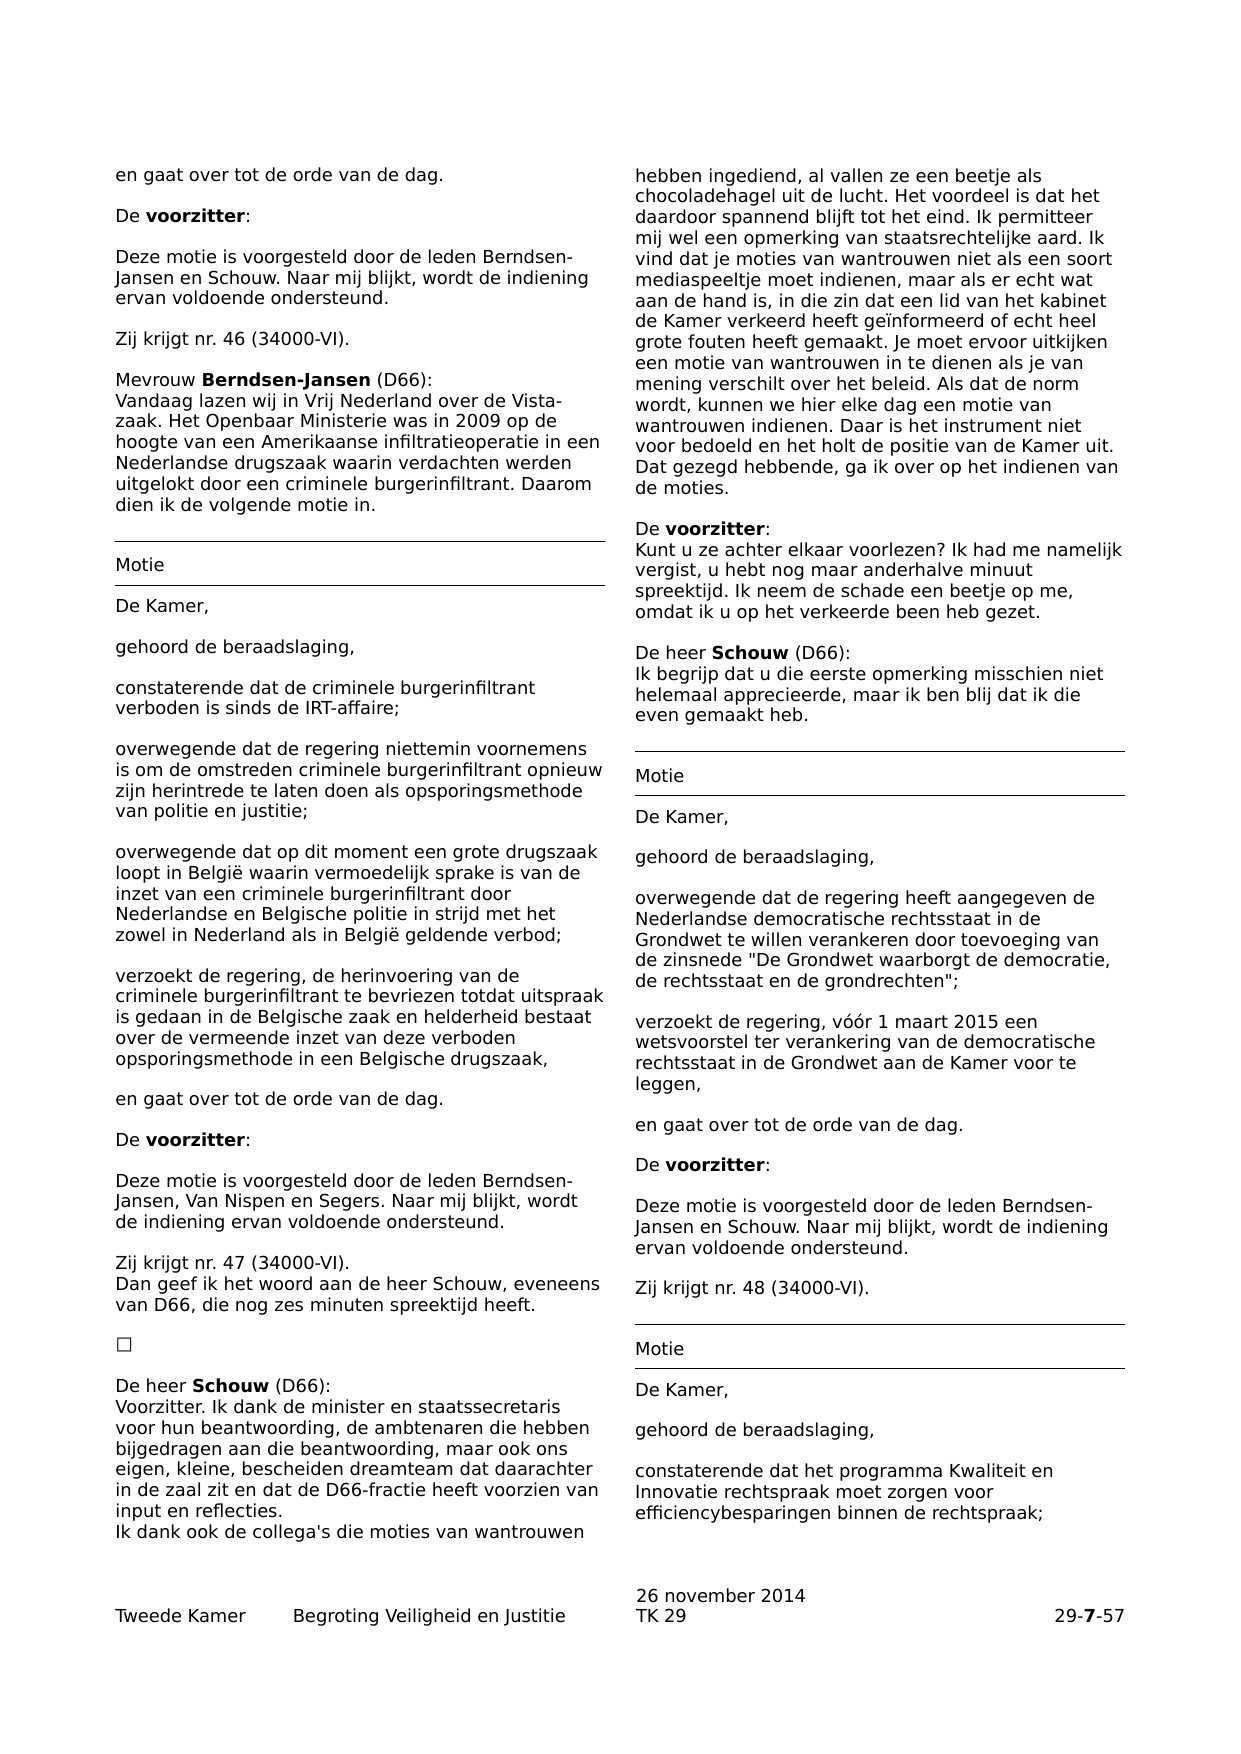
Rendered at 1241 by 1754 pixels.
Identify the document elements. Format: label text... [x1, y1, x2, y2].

text Motie [115, 555, 605, 576]
text overwegende dat op dit moment een grote drugszaak loopt in België waarin vermoedelijk sprake is van de inzet van een criminele burgerinfiltrant door Nederlandse en Belgische politie in strijd met het zowel in Nederland als in België geldende verbod; [115, 842, 605, 946]
text verzoekt de regering, de herinvoering van de criminele burgerinfiltrant te bevriezen totdat uitspraak is gedaan in de Belgische zaak en helderheid bestaat over de vermeende inzet van deze verboden opsporingsmethode in een Belgische drugszaak, [115, 966, 605, 1069]
text Dan geef ik het woord aan de heer Schouw, eveneens van D66, die nog zes minuten spreektijd heeft. [115, 1273, 605, 1315]
text gehoord de beraadslaging, [635, 1420, 1125, 1441]
text Voorzitter. Ik dank de minister en staatssecretaris voor hun beantwoording, de ambtenaren die hebben bijgedragen aan die beantwoording, maar ook ons eigen, kleine, bescheiden dreamteam dat daarachter in de zaal zit en dat de D66-fractie heeft voorzien van input en reflecties. [115, 1397, 605, 1522]
text Zij krijgt nr. 46 (34000-VI). [115, 329, 605, 350]
text Motie [635, 766, 1125, 787]
text Ik dank ook de collega's die moties van wantrouwen [115, 1522, 605, 1542]
text Motie [635, 1339, 1125, 1359]
text Ik begrijp dat u die eerste opmerking misschien niet helemaal apprecieerde, maar ik ben blij dat ik die even gemaakt heb. [635, 663, 1125, 726]
text Kunt u ze achter elkaar voorlezen? Ik had me namelijk vergist, u hebt nog maar anderhalve minuut spreektijd. Ik neem de schade een beetje op me, omdat ik u op het verkeerde been heb gezet. [635, 539, 1125, 623]
text De Kamer, [115, 596, 605, 617]
text Deze motie is voorgesteld door de leden Berndsen-Jansen en Schouw. Naar mij blijkt, wordt de indiening ervan voldoende ondersteund. [115, 247, 605, 309]
text Zij krijgt nr. 47 (34000-VI). [115, 1253, 605, 1273]
text Mevrouw Berndsen-Jansen (D66): [115, 370, 605, 390]
text en gaat over tot de orde van de dag. [635, 1114, 1125, 1135]
text gehoord de beraadslaging, [635, 847, 1125, 868]
text constaterende dat het programma Kwaliteit en Innovatie rechtspraak moet zorgen voor efficiencybesparingen binnen de rechtspraak; [635, 1461, 1125, 1523]
text Deze motie is voorgesteld door de leden Berndsen-Jansen en Schouw. Naar mij blijkt, wordt de indiening ervan voldoende ondersteund. [635, 1196, 1125, 1258]
text verzoekt de regering, vóór 1 maart 2015 een wetsvoorstel ter verankering van de democratische rechtsstaat in de Grondwet aan de Kamer voor te leggen, [635, 1012, 1125, 1094]
text De heer Schouw (D66): [115, 1376, 605, 1397]
text De voorzitter: [115, 1130, 605, 1151]
text De voorzitter: [115, 206, 605, 227]
text en gaat over tot de orde van de dag. [115, 1089, 605, 1110]
text De heer Schouw (D66): [635, 643, 1125, 663]
text overwegende dat de regering niettemin voornemens is om de omstreden criminele burgerinfiltrant opnieuw zijn herintrede te laten doen als opsporingsmethode van politie en justitie; [115, 739, 605, 822]
text overwegende dat de regering heeft aangegeven de Nederlandse democratische rechtsstaat in de Grondwet te willen verankeren door toevoeging van de zinsnede "De Grondwet waarborgt de democratie, de rechtsstaat en de grondrechten"; [635, 888, 1125, 992]
text constaterende dat de criminele burgerinfiltrant verboden is sinds de IRT-affaire; [115, 677, 605, 719]
text De Kamer, [635, 1379, 1125, 1400]
text Deze motie is voorgesteld door de leden Berndsen-Jansen, Van Nispen en Segers. Naar mij blijkt, wordt de indiening ervan voldoende ondersteund. [115, 1171, 605, 1233]
text De voorzitter: [635, 1155, 1125, 1176]
text ⬜ [115, 1335, 605, 1356]
text De voorzitter: [635, 519, 1125, 539]
text Vandaag lazen wij in Vrij Nederland over de Vista-zaak. Het Openbaar Ministerie was in 2009 op de hoogte van een Amerikaanse infiltratieoperatie in een Nederlandse drugszaak waarin verdachten werden uitgelokt door een criminele burgerinfiltrant. Daarom dien ik de volgende motie in. [115, 390, 605, 515]
text Zij krijgt nr. 48 (34000-VI). [635, 1278, 1125, 1299]
text gehoord de beraadslaging, [115, 637, 605, 657]
text hebben ingediend, al vallen ze een beetje als chocoladehagel uit de lucht. Het voordeel is dat het daardoor spannend blijft tot het eind. Ik permitteer mij wel een opmerking van staatsrechtelijke aard. Ik vind dat je moties van wantrouwen niet als een soort mediaspeeltje moet indienen, maar als er echt wat aan de hand is, in die zin dat een lid van het kabinet de Kamer verkeerd heeft geïnformeerd of echt heel grote fouten heeft gemaakt. Je moet ervoor uitkijken een motie van wantrouwen in te dienen als je van mening verschilt over het beleid. Als dat de norm wordt, kunnen we hier elke dag een motie van wantrouwen indienen. Daar is het instrument niet voor bedoeld en het holt de positie van de Kamer uit. Dat gezegd hebbende, ga ik over op het indienen van de moties. [635, 165, 1125, 499]
text en gaat over tot de orde van de dag. [115, 165, 605, 186]
text De Kamer, [635, 807, 1125, 827]
